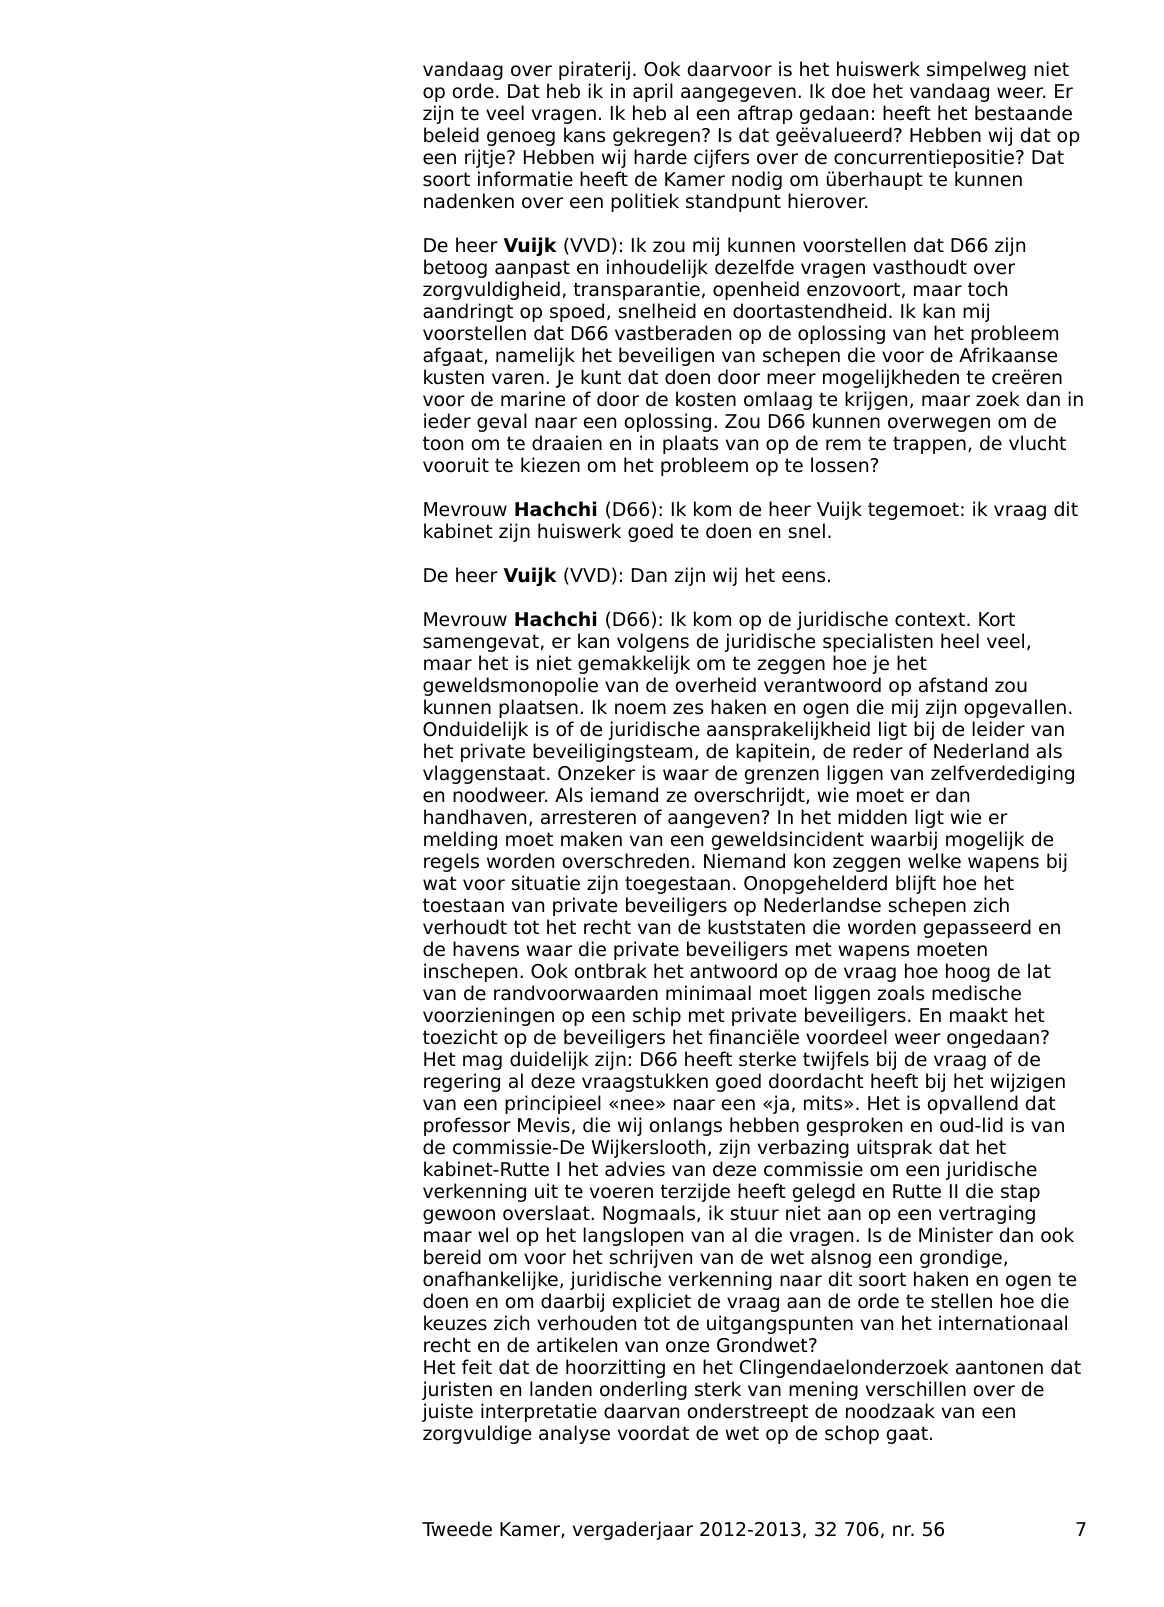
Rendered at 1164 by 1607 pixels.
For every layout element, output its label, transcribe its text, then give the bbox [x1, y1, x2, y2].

text Mevrouw Hachchi (D66): Ik kom de heer Vuijk tegemoet: ik vraag dit kabinet zijn huiswerk goed te doen en snel. [422, 499, 1087, 543]
text Het feit dat de hoorzitting en het Clingendaelonderzoek aantonen dat juristen en landen onderling sterk van mening verschillen over de juiste interpretatie daarvan onderstreept de noodzaak van een zorgvuldige analyse voordat de wet op de schop gaat. [422, 1357, 1087, 1444]
text Het mag duidelijk zijn: D66 heeft sterke twijfels bij de vraag of de regering al deze vraagstukken goed doordacht heeft bij het wijzigen van een principieel «nee» naar een «ja, mits». Het is opvallend dat professor Mevis, die wij onlangs hebben gesproken en oud-lid is van de commissie-De Wijkerslooth, zijn verbazing uitsprak dat het kabinet-Rutte I het advies van deze commissie om een juridische verkenning uit te voeren terzijde heeft gelegd en Rutte II die stap gewoon overslaat. Nogmaals, ik stuur niet aan op een vertraging maar wel op het langslopen van al die vragen. Is de Minister dan ook bereid om voor het schrijven van de wet alsnog een grondige, onafhankelijke, juridische verkenning naar dit soort haken en ogen te doen en om daarbij expliciet de vraag aan de orde te stellen hoe die keuzes zich verhouden tot de uitgangspunten van het internationaal recht en de artikelen van onze Grondwet? [422, 1049, 1087, 1357]
text De heer Vuijk (VVD): Dan zijn wij het eens. [422, 565, 1087, 587]
text Mevrouw Hachchi (D66): Ik kom op de juridische context. Kort samengevat, er kan volgens de juridische specialisten heel veel, maar het is niet gemakkelijk om te zeggen hoe je het geweldsmonopolie van de overheid verantwoord op afstand zou kunnen plaatsen. Ik noem zes haken en ogen die mij zijn opgevallen. Onduidelijk is of de juridische aansprakelijkheid ligt bij de leider van het private beveiligingsteam, de kapitein, de reder of Nederland als vlaggenstaat. Onzeker is waar de grenzen liggen van zelfverdediging en noodweer. Als iemand ze overschrijdt, wie moet er dan handhaven, arresteren of aangeven? In het midden ligt wie er melding moet maken van een geweldsincident waarbij mogelijk de regels worden overschreden. Niemand kon zeggen welke wapens bij wat voor situatie zijn toegestaan. Onopgehelderd blijft hoe het toestaan van private beveiligers op Nederlandse schepen zich verhoudt tot het recht van de kuststaten die worden gepasseerd en de havens waar die private beveiligers met wapens moeten inschepen. Ook ontbrak het antwoord op de vraag hoe hoog de lat van de randvoorwaarden minimaal moet liggen zoals medische voorzieningen op een schip met private beveiligers. En maakt het toezicht op de beveiligers het financiële voordeel weer ongedaan? [422, 609, 1087, 1049]
text De heer Vuijk (VVD): Ik zou mij kunnen voorstellen dat D66 zijn betoog aanpast en inhoudelijk dezelfde vragen vasthoudt over zorgvuldigheid, transparantie, openheid enzovoort, maar toch aandringt op spoed, snelheid en doortastendheid. Ik kan mij voorstellen dat D66 vastberaden op de oplossing van het probleem afgaat, namelijk het beveiligen van schepen die voor de Afrikaanse kusten varen. Je kunt dat doen door meer mogelijkheden te creëren voor de marine of door de kosten omlaag te krijgen, maar zoek dan in ieder geval naar een oplossing. Zou D66 kunnen overwegen om de toon om te draaien en in plaats van op de rem te trappen, de vlucht vooruit te kiezen om het probleem op te lossen? [422, 235, 1087, 477]
text vandaag over piraterij. Ook daarvoor is het huiswerk simpelweg niet op orde. Dat heb ik in april aangegeven. Ik doe het vandaag weer. Er zijn te veel vragen. Ik heb al een aftrap gedaan: heeft het bestaande beleid genoeg kans gekregen? Is dat geëvalueerd? Hebben wij dat op een rijtje? Hebben wij harde cijfers over de concurrentiepositie? Dat soort informatie heeft de Kamer nodig om überhaupt te kunnen nadenken over een politiek standpunt hierover. [422, 59, 1087, 213]
